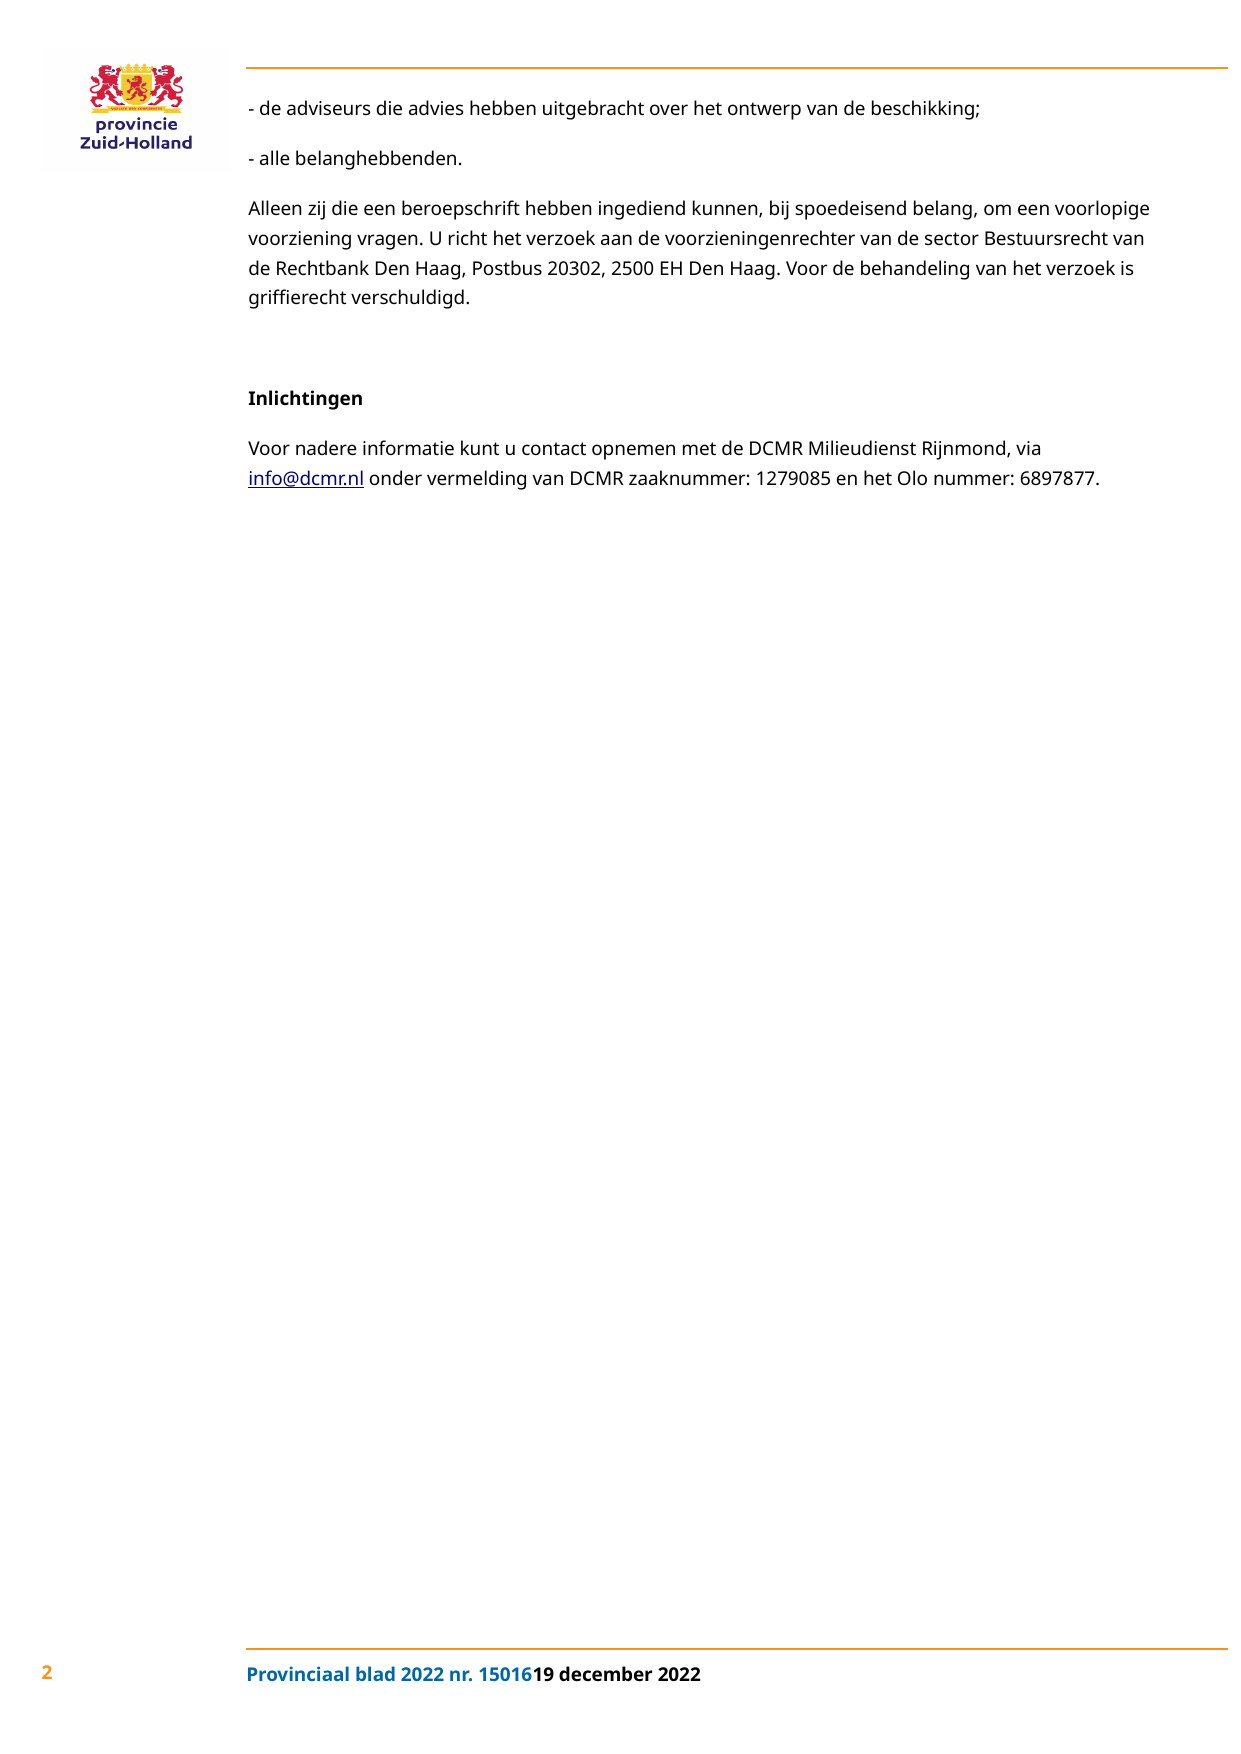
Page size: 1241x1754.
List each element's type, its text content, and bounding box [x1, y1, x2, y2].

text Voor nadere informatie kunt u contact opnemen met de DCMR Milieudienst Rijnmond, via info@dcmr.nl onder vermelding van DCMR zaaknummer: 1279085 en het Olo nummer: 6897877. [248, 436, 1152, 491]
text Inlichtingen [248, 385, 1152, 411]
picture [41, 47, 231, 172]
text - alle belanghebbenden. [248, 145, 1152, 171]
text - de adviseurs die advies hebben uitgebracht over het ontwerp van de beschikking; [248, 95, 1152, 121]
text Alleen zij die een beroepschrift hebben ingediend kunnen, bij spoedeisend belang, om een voorlopige voorziening vragen. U richt het verzoek aan de voorzieningenrechter van de sector Bestuursrecht van de Rechtbank Den Haag, Postbus 20302, 2500 EH Den Haag. Voor de behandeling van het verzoek is griffierecht verschuldigd. [248, 196, 1152, 310]
